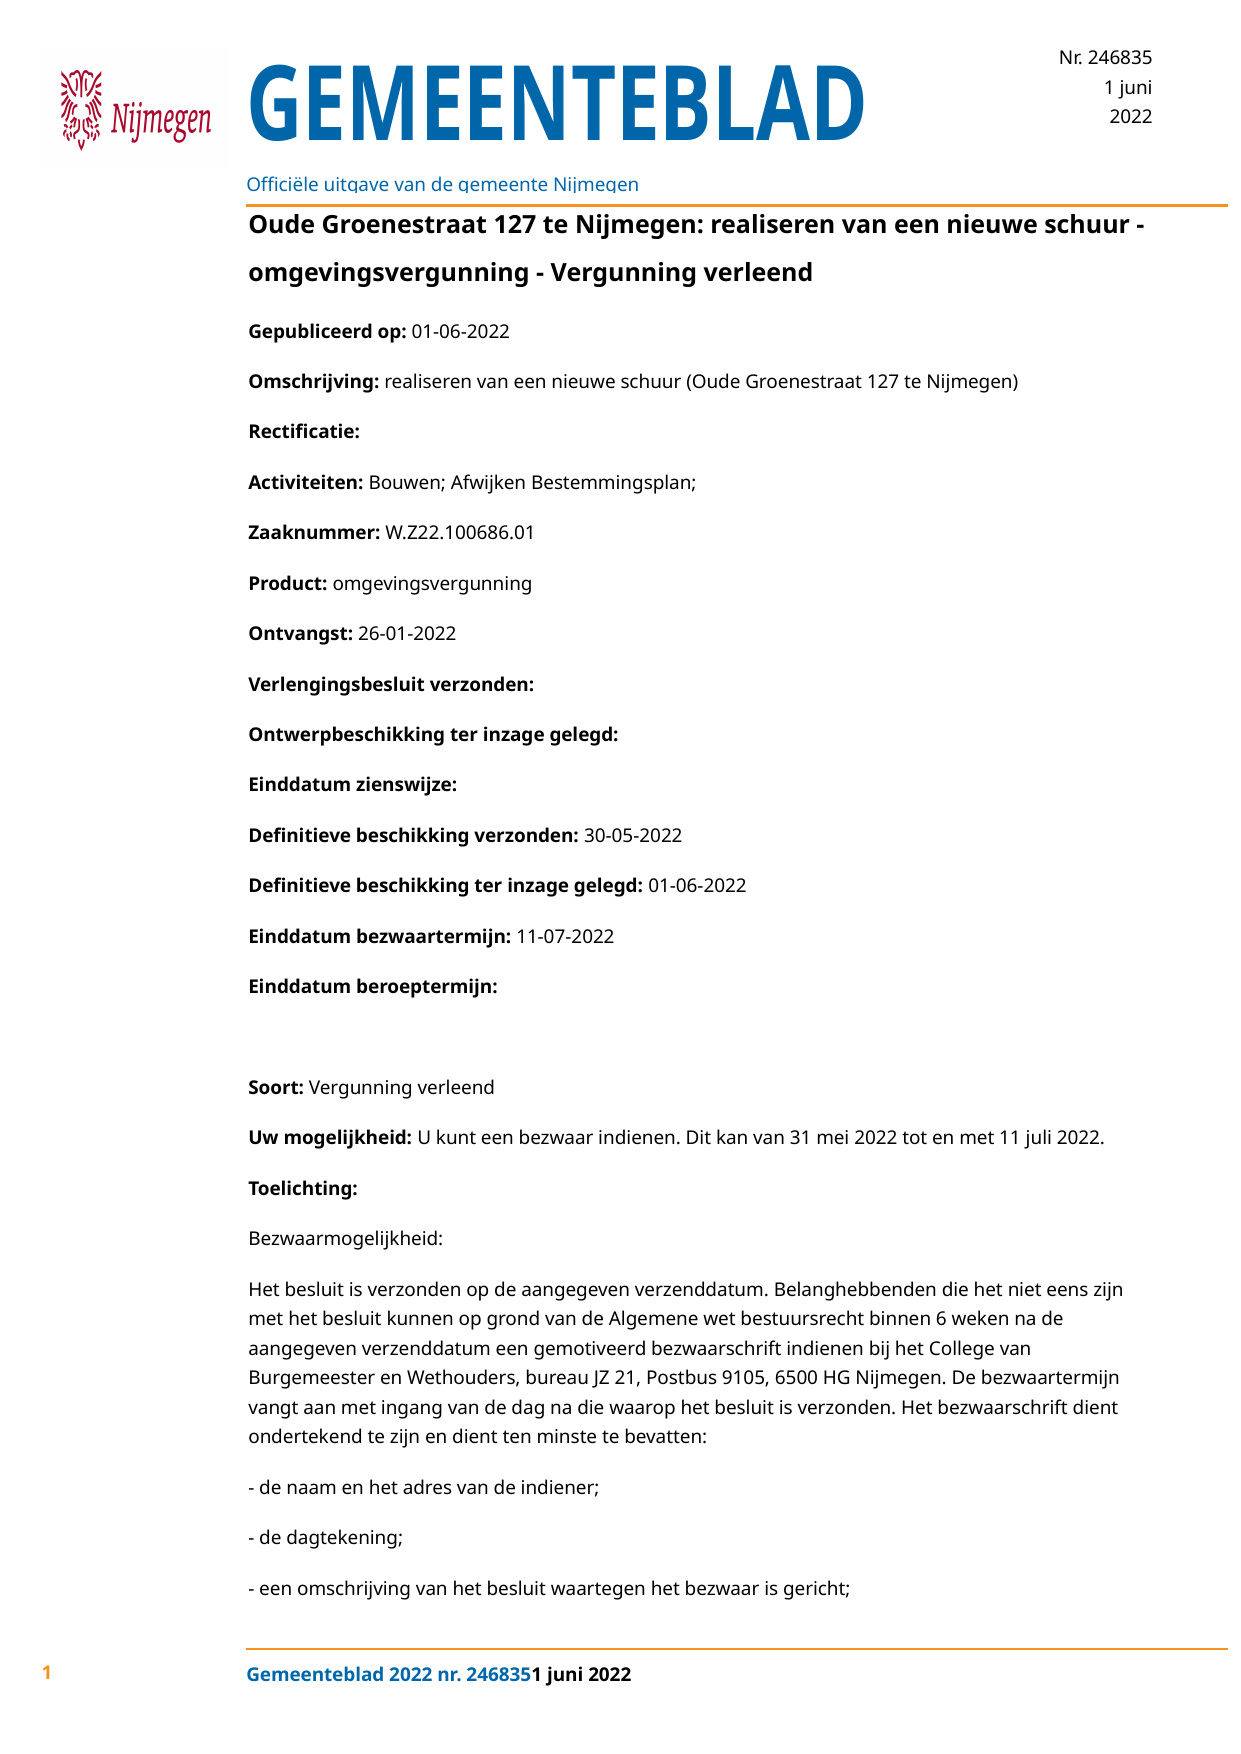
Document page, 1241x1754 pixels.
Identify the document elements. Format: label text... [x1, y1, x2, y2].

text Definitieve beschikking verzonden: 30-05-2022 [248, 822, 1152, 848]
text Zaaknummer: W.Z22.100686.01 [248, 519, 1152, 545]
text Activiteiten: Bouwen; Afwijken Bestemmingsplan; [248, 469, 1152, 495]
text Einddatum bezwaartermijn: 11-07-2022 [248, 923, 1152, 949]
picture [41, 47, 231, 172]
text Het besluit is verzonden op de aangegeven verzenddatum. Belanghebbenden die het niet eens zijn met het besluit kunnen op grond van de Algemene wet bestuursrecht binnen 6 weken na de aangegeven verzenddatum een gemotiveerd bezwaarschrift indienen bij het College van Burgemeester en Wethouders, bureau JZ 21, Postbus 9105, 6500 HG Nijmegen. De bezwaartermijn vangt aan met ingang van de dag na die waarop het besluit is verzonden. Het bezwaarschrift dient ondertekend te zijn en dient ten minste te bevatten: [248, 1276, 1152, 1449]
text - de naam en het adres van de indiener; [248, 1474, 1152, 1500]
text - de dagtekening; [248, 1524, 1152, 1550]
text Verlengingsbesluit verzonden: [248, 671, 1152, 697]
text - een omschrijving van het besluit waartegen het bezwaar is gericht; [248, 1575, 1152, 1601]
text Product: omgevingsvergunning [248, 570, 1152, 596]
text Soort: Vergunning verleend [248, 1074, 1152, 1100]
text Oude Groenestraat 127 te Nijmegen: realiseren van een nieuwe schuur - omgevingsvergunning - Vergunning verleend [248, 207, 1152, 288]
text Uw mogelijkheid: U kunt een bezwaar indienen. Dit kan van 31 mei 2022 tot en met 11 juli 2022. [248, 1124, 1152, 1150]
text Omschrijving: realiseren van een nieuwe schuur (Oude Groenestraat 127 te Nijmegen) [248, 368, 1152, 394]
text Toelichting: [248, 1175, 1152, 1201]
text Ontwerpbeschikking ter inzage gelegd: [248, 721, 1152, 747]
text Einddatum zienswijze: [248, 772, 1152, 797]
text Rectificatie: [248, 419, 1152, 444]
text Einddatum beroeptermijn: [248, 973, 1152, 999]
text Ontvangst: 26-01-2022 [248, 620, 1152, 646]
text Definitieve beschikking ter inzage gelegd: 01-06-2022 [248, 872, 1152, 898]
text Gepubliceerd op: 01-06-2022 [248, 318, 1152, 344]
text Bezwaarmogelijkheid: [248, 1225, 1152, 1251]
